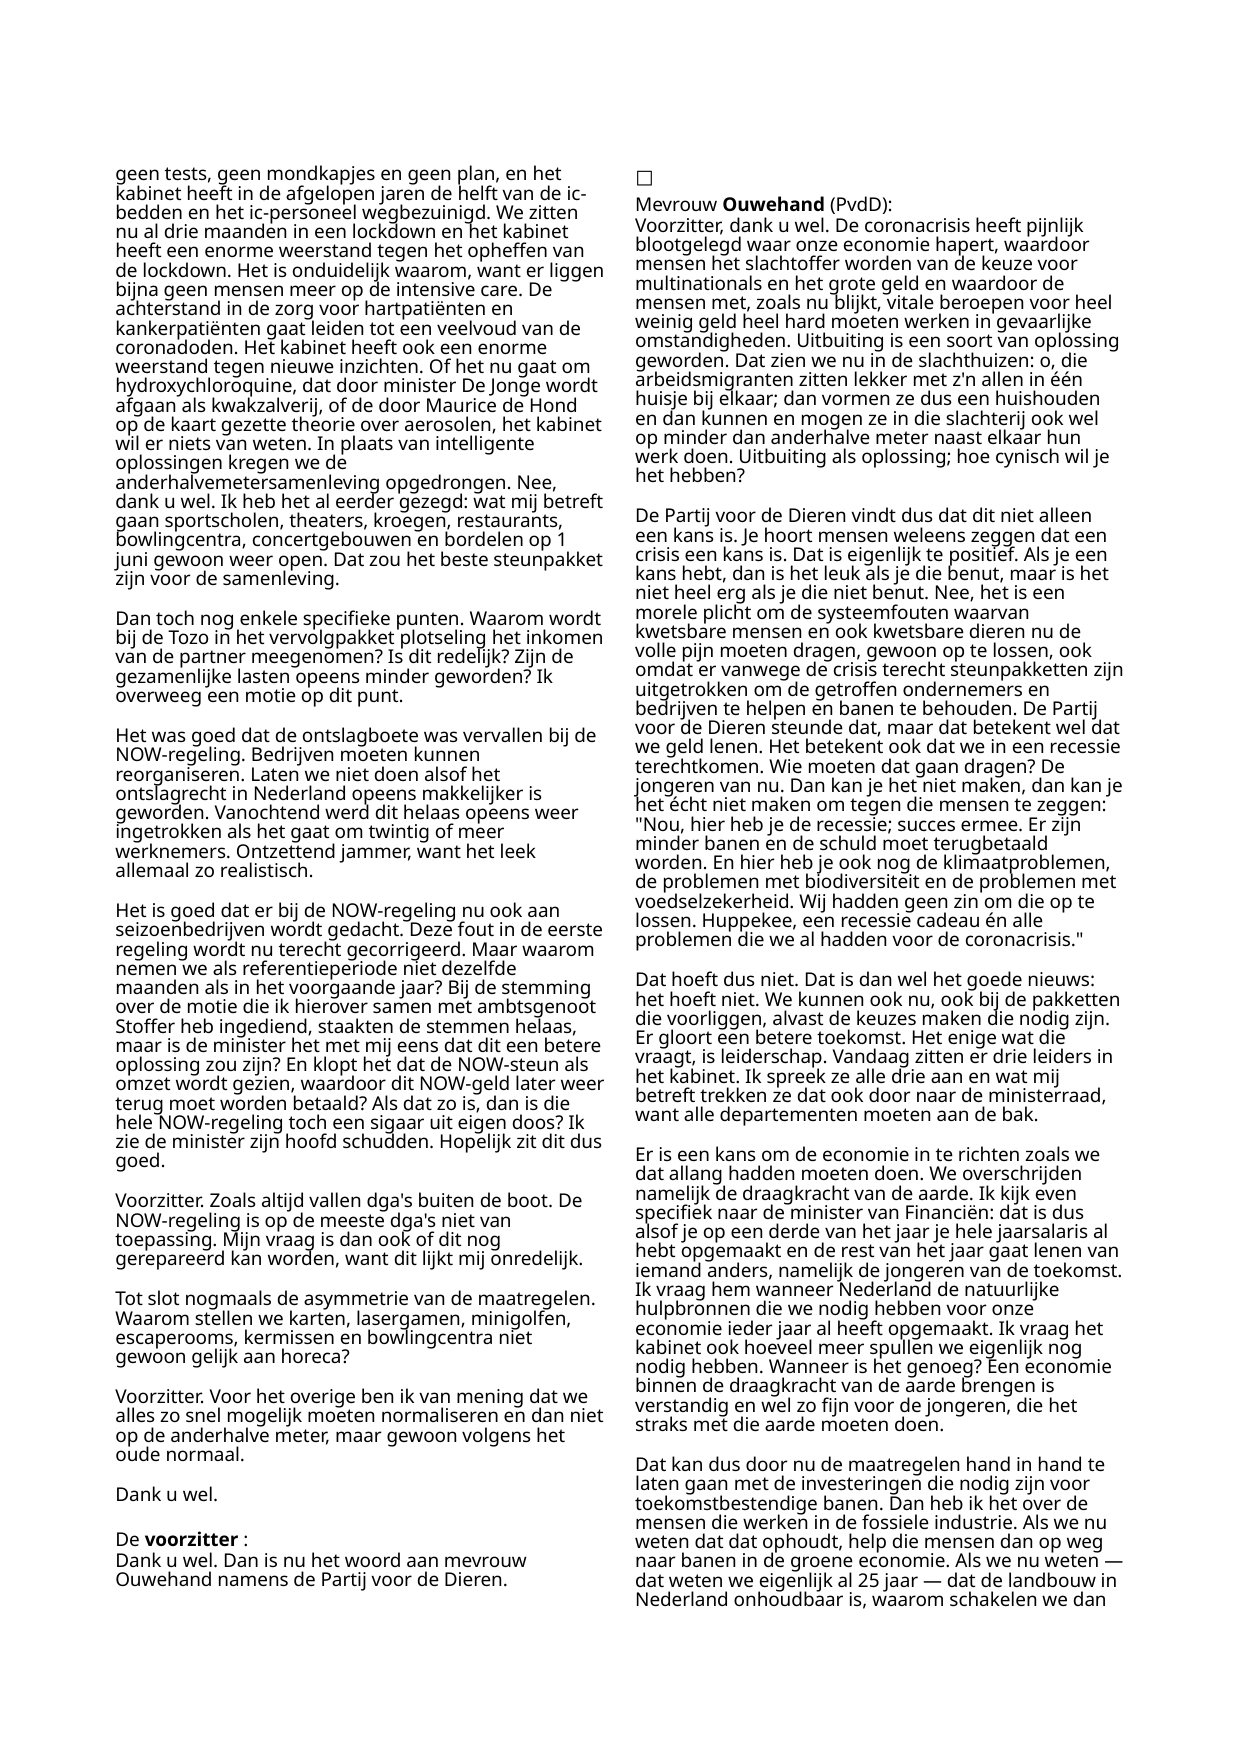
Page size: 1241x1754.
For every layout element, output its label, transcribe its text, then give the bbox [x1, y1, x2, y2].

text Het was goed dat de ontslagboete was vervallen bij de NOW-regeling. Bedrijven moeten kunnen reorganiseren. Laten we niet doen alsof het ontslagrecht in Nederland opeens makkelijker is geworden. Vanochtend werd dit helaas opeens weer ingetrokken als het gaat om twintig of meer werknemers. Ontzettend jammer, want het leek allemaal zo realistisch. [115, 727, 605, 881]
text Voorzitter, dank u wel. De coronacrisis heeft pijnlijk blootgelegd waar onze economie hapert, waardoor mensen het slachtoffer worden van de keuze voor multinationals en het grote geld en waardoor de mensen met, zoals nu blijkt, vitale beroepen voor heel weinig geld heel hard moeten werken in gevaarlijke omstandigheden. Uitbuiting is een soort van oplossing geworden. Dat zien we nu in de slachthuizen: o, die arbeidsmigranten zitten lekker met z'n allen in één huisje bij elkaar; dan vormen ze dus een huishouden en dan kunnen en mogen ze in die slachterij ook wel op minder dan anderhalve meter naast elkaar hun werk doen. Uitbuiting als oplossing; hoe cynisch wil je het hebben? [635, 217, 1125, 487]
text Tot slot nogmaals de asymmetrie van de maatregelen. Waarom stellen we karten, lasergamen, minigolfen, escaperooms, kermissen en bowlingcentra niet gewoon gelijk aan horeca? [115, 1290, 605, 1367]
text ⬜ [635, 165, 1125, 191]
text Dat hoeft dus niet. Dat is dan wel het goede nieuws: het hoeft niet. We kunnen ook nu, ook bij de pakketten die voorliggen, alvast de keuzes maken die nodig zijn. Er gloort een betere toekomst. Het enige wat die vraagt, is leiderschap. Vandaag zitten er drie leiders in het kabinet. Ik spreek ze alle drie aan en wat mij betreft trekken ze dat ook door naar de ministerraad, want alle departementen moeten aan de bak. [635, 971, 1125, 1125]
text De voorzitter : [115, 1526, 605, 1552]
text Dat kan dus door nu de maatregelen hand in hand te laten gaan met de investeringen die nodig zijn voor toekomstbestendige banen. Dan heb ik het over de mensen die werken in de fossiele industrie. Als we nu weten dat dat ophoudt, help die mensen dan op weg naar banen in de groene economie. Als we nu weten — dat weten we eigenlijk al 25 jaar — dat de landbouw in Nederland onhoudbaar is, waarom schakelen we dan [635, 1456, 1125, 1610]
text De Partij voor de Dieren vindt dus dat dit niet alleen een kans is. Je hoort mensen weleens zeggen dat een crisis een kans is. Dat is eigenlijk te positief. Als je een kans hebt, dan is het leuk als je die benut, maar is het niet heel erg als je die niet benut. Nee, het is een morele plicht om de systeemfouten waarvan kwetsbare mensen en ook kwetsbare dieren nu de volle pijn moeten dragen, gewoon op te lossen, ook omdat er vanwege de crisis terecht steunpakketten zijn uitgetrokken om de getroffen ondernemers en bedrijven te helpen en banen te behouden. De Partij voor de Dieren steunde dat, maar dat betekent wel dat we geld lenen. Het betekent ook dat we in een recessie terechtkomen. Wie moeten dat gaan dragen? De jongeren van nu. Dan kan je het niet maken, dan kan je het écht niet maken om tegen die mensen te zeggen: "Nou, hier heb je de recessie; succes ermee. Er zijn minder banen en de schuld moet terugbetaald worden. En hier heb je ook nog de klimaatproblemen, de problemen met biodiversiteit en de problemen met voedselzekerheid. Wij hadden geen zin om die op te lossen. Huppekee, een recessie cadeau én alle problemen die we al hadden voor de coronacrisis." [635, 507, 1125, 951]
text Dank u wel. [115, 1486, 605, 1505]
text Er is een kans om de economie in te richten zoals we dat allang hadden moeten doen. We overschrijden namelijk de draagkracht van de aarde. Ik kijk even specifiek naar de minister van Financiën: dat is dus alsof je op een derde van het jaar je hele jaarsalaris al hebt opgemaakt en de rest van het jaar gaat lenen van iemand anders, namelijk de jongeren van de toekomst. Ik vraag hem wanneer Nederland de natuurlijke hulpbronnen die we nodig hebben voor onze economie ieder jaar al heeft opgemaakt. Ik vraag het kabinet ook hoeveel meer spullen we eigenlijk nog nodig hebben. Wanneer is het genoeg? Een economie binnen de draagkracht van de aarde brengen is verstandig en wel zo fijn voor de jongeren, die het straks met die aarde moeten doen. [635, 1146, 1125, 1435]
text Het is goed dat er bij de NOW-regeling nu ook aan seizoenbedrijven wordt gedacht. Deze fout in de eerste regeling wordt nu terecht gecorrigeerd. Maar waarom nemen we als referentieperiode niet dezelfde maanden als in het voorgaande jaar? Bij de stemming over de motie die ik hierover samen met ambtsgenoot Stoffer heb ingediend, staakten de stemmen helaas, maar is de minister het met mij eens dat dit een betere oplossing zou zijn? En klopt het dat de NOW-steun als omzet wordt gezien, waardoor dit NOW-geld later weer terug moet worden betaald? Als dat zo is, dan is die hele NOW-regeling toch een sigaar uit eigen doos? Ik zie de minister zijn hoofd schudden. Hopelijk zit dit dus goed. [115, 902, 605, 1172]
text geen tests, geen mondkapjes en geen plan, en het kabinet heeft in de afgelopen jaren de helft van de ic-bedden en het ic-personeel wegbezuinigd. We zitten nu al drie maanden in een lockdown en het kabinet heeft een enorme weerstand tegen het opheffen van de lockdown. Het is onduidelijk waarom, want er liggen bijna geen mensen meer op de intensive care. De achterstand in de zorg voor hartpatiënten en kankerpatiënten gaat leiden tot een veelvoud van de coronadoden. Het kabinet heeft ook een enorme weerstand tegen nieuwe inzichten. Of het nu gaat om hydroxychloroquine, dat door minister De Jonge wordt afgaan als kwakzalverij, of de door Maurice de Hond op de kaart gezette theorie over aerosolen, het kabinet wil er niets van weten. In plaats van intelligente oplossingen kregen we de anderhalvemetersamenleving opgedrongen. Nee, dank u wel. Ik heb het al eerder gezegd: wat mij betreft gaan sportscholen, theaters, kroegen, restaurants, bowlingcentra, concertgebouwen en bordelen op 1 juni gewoon weer open. Dat zou het beste steunpakket zijn voor de samenleving. [115, 165, 605, 589]
text Voorzitter. Zoals altijd vallen dga's buiten de boot. De NOW-regeling is op de meeste dga's niet van toepassing. Mijn vraag is dan ook of dit nog gerepareerd kan worden, want dit lijkt mij onredelijk. [115, 1192, 605, 1269]
text Mevrouw Ouwehand (PvdD): [635, 191, 1125, 217]
text Dan toch nog enkele specifieke punten. Waarom wordt bij de Tozo in het vervolgpakket plotseling het inkomen van de partner meegenomen? Is dit redelijk? Zijn de gezamenlijke lasten opeens minder geworden? Ik overweeg een motie op dit punt. [115, 610, 605, 706]
text Voorzitter. Voor het overige ben ik van mening dat we alles zo snel mogelijk moeten normaliseren en dan niet op de anderhalve meter, maar gewoon volgens het oude normaal. [115, 1388, 605, 1465]
text Dank u wel. Dan is nu het woord aan mevrouw Ouwehand namens de Partij voor de Dieren. [115, 1552, 605, 1590]
